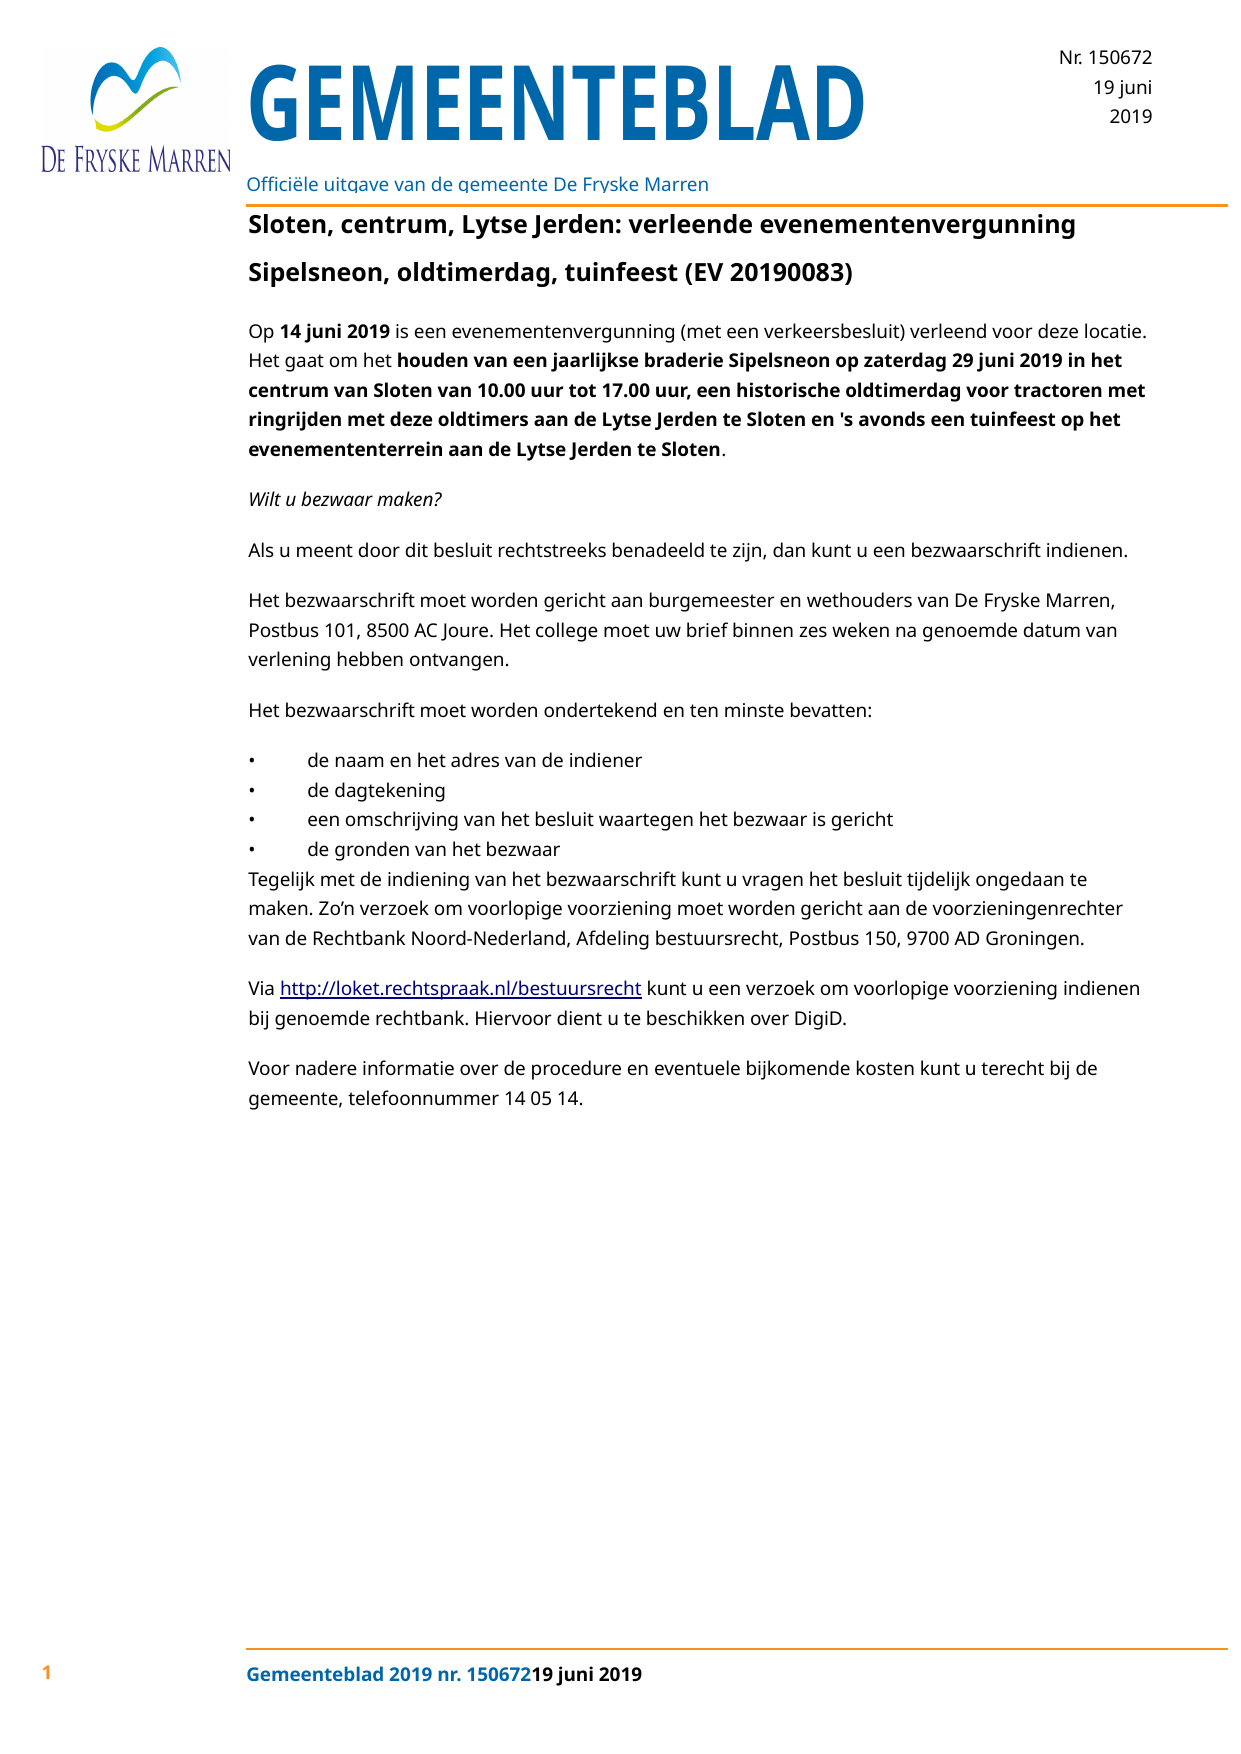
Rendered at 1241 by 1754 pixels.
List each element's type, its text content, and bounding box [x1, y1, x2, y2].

list de naam en het adres van de indiener [248, 747, 1152, 773]
text Via http://loket.rechtspraak.nl/bestuursrecht kunt u een verzoek om voorlopige voorziening indienen bij genoemde rechtbank. Hiervoor dient u te beschikken over DigiD. [248, 975, 1152, 1031]
text Op 14 juni 2019 is een evenementenvergunning (met een verkeersbesluit) verleend voor deze locatie. Het gaat om het houden van een jaarlijkse braderie Sipelsneon op zaterdag 29 juni 2019 in het centrum van Sloten van 10.00 uur tot 17.00 uur, een historische oldtimerdag voor tractoren met ringrijden met deze oldtimers aan de Lytse Jerden te Sloten en 's avonds een tuinfeest op het evenemententerrein aan de Lytse Jerden te Sloten. [248, 318, 1152, 462]
text Als u meent door dit besluit rechtstreeks benadeeld te zijn, dan kunt u een bezwaarschrift indienen. [248, 537, 1152, 563]
text Wilt u bezwaar maken? [248, 487, 1152, 512]
text Het bezwaarschrift moet worden gericht aan burgemeester en wethouders van De Fryske Marren, Postbus 101, 8500 AC Joure. Het college moet uw brief binnen zes weken na genoemde datum van verlening hebben ontvangen. [248, 587, 1152, 672]
text Tegelijk met de indiening van het bezwaarschrift kunt u vragen het besluit tijdelijk ongedaan te maken. Zo’n verzoek om voorlopige voorziening moet worden gericht aan de voorzieningenrechter van de Rechtbank Noord-Nederland, Afdeling bestuursrecht, Postbus 150, 9700 AD Groningen. [248, 866, 1152, 951]
picture [41, 47, 231, 172]
text Het bezwaarschrift moet worden ondertekend en ten minste bevatten: [248, 697, 1152, 723]
text Voor nadere informatie over de procedure en eventuele bijkomende kosten kunt u terecht bij de gemeente, telefoonnummer 14 05 14. [248, 1055, 1152, 1111]
text Sloten, centrum, Lytse Jerden: verleende evenementenvergunning Sipelsneon, oldtimerdag, tuinfeest (EV 20190083) [248, 207, 1152, 288]
list een omschrijving van het besluit waartegen het bezwaar is gericht [248, 807, 1152, 832]
list de dagtekening [248, 777, 1152, 803]
list de gronden van het bezwaar [248, 836, 1152, 862]
